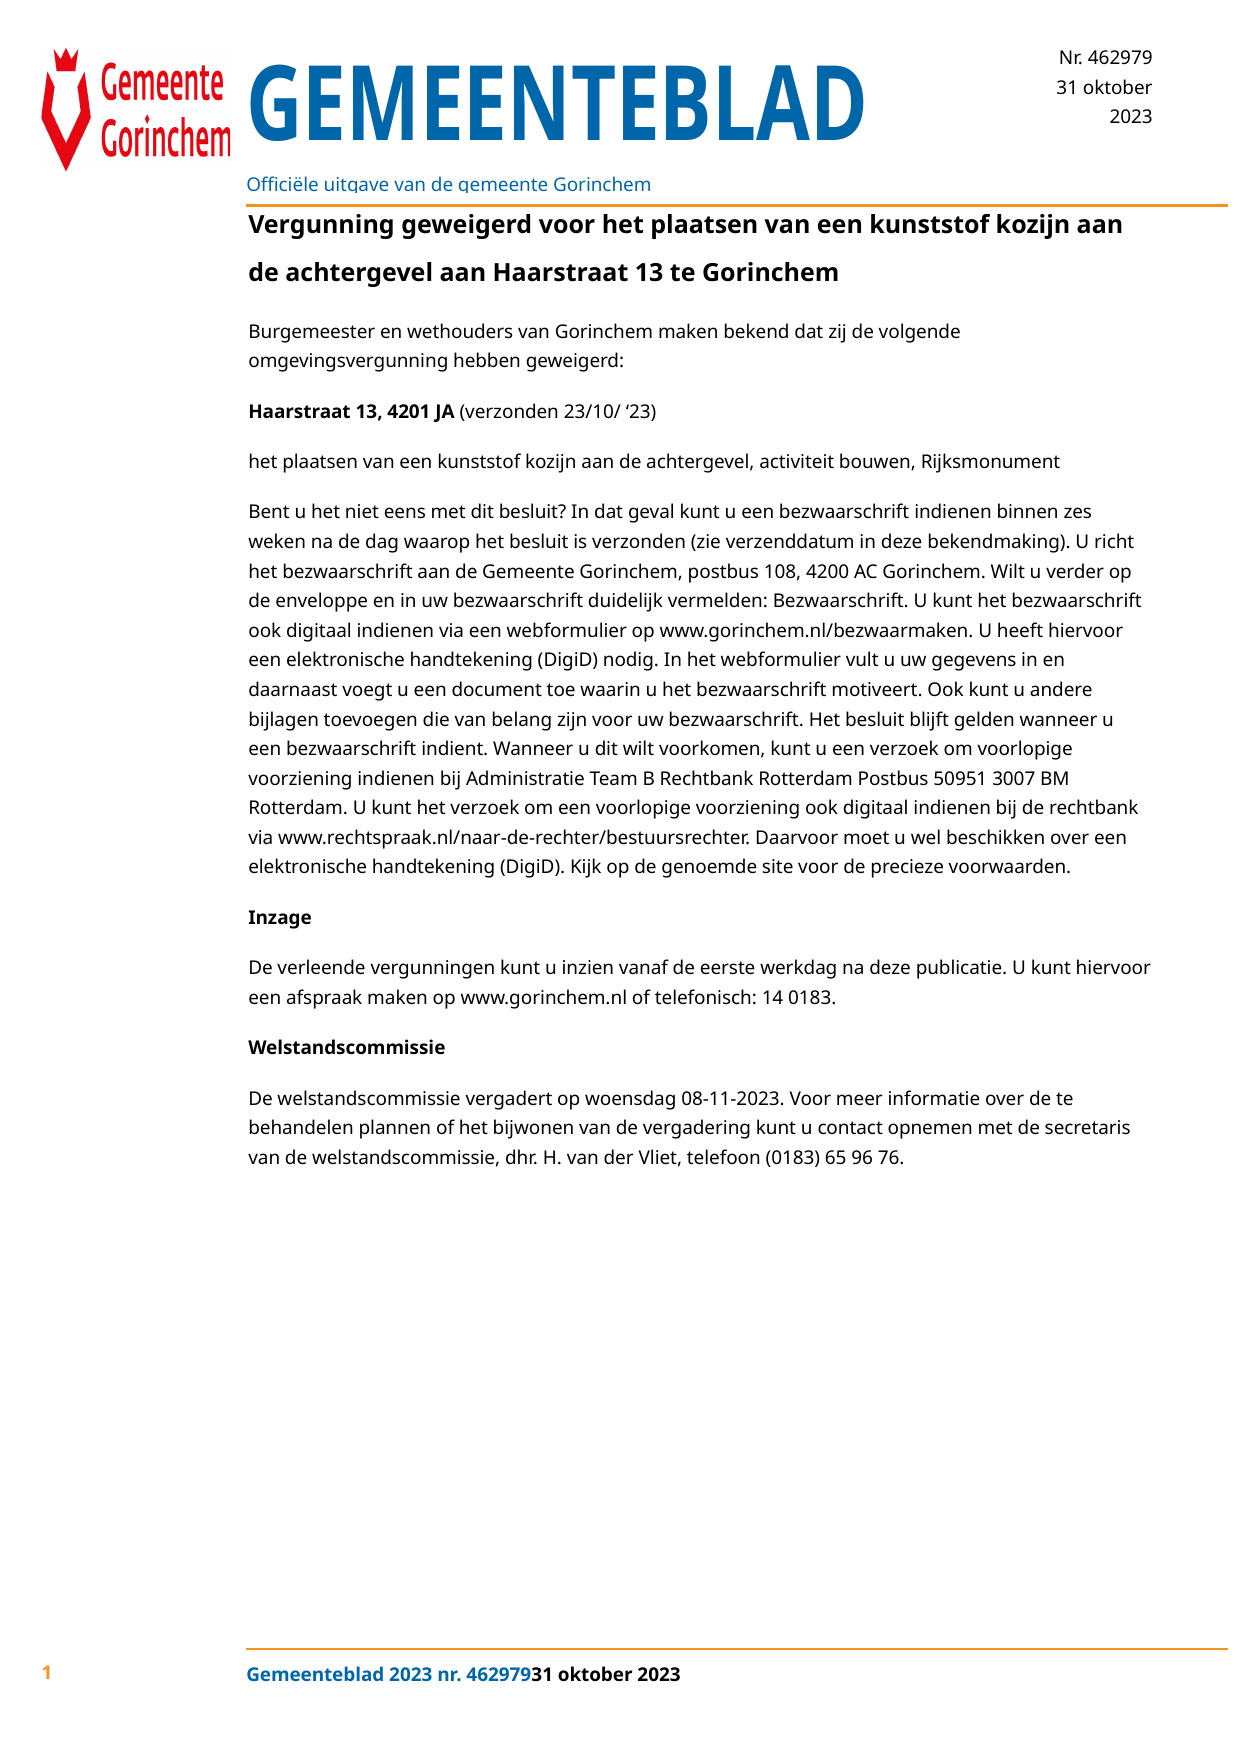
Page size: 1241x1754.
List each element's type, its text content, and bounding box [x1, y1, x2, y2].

text De verleende vergunningen kunt u inzien vanaf de eerste werkdag na deze publicatie. U kunt hiervoor een afspraak maken op www.gorinchem.nl of telefonisch: 14 0183. [248, 954, 1152, 1010]
text Vergunning geweigerd voor het plaatsen van een kunststof kozijn aan de achtergevel aan Haarstraat 13 te Gorinchem [248, 207, 1152, 288]
text Welstandscommissie [248, 1034, 1152, 1060]
text Burgemeester en wethouders van Gorinchem maken bekend dat zij de volgende omgevingsvergunning hebben geweigerd: [248, 318, 1152, 373]
picture [41, 47, 231, 172]
text De welstandscommissie vergadert op woensdag 08-11-2023. Voor meer informatie over de te behandelen plannen of het bijwonen van de vergadering kunt u contact opnemen met de secretaris van de welstandscommissie, dhr. H. van der Vliet, telefoon (0183) 65 96 76. [248, 1085, 1152, 1170]
text Inzage [248, 904, 1152, 930]
text Bent u het niet eens met dit besluit? In dat geval kunt u een bezwaarschrift indienen binnen zes weken na de dag waarop het besluit is verzonden (zie verzenddatum in deze bekendmaking). U richt het bezwaarschrift aan de Gemeente Gorinchem, postbus 108, 4200 AC Gorinchem. Wilt u verder op de enveloppe en in uw bezwaarschrift duidelijk vermelden: Bezwaarschrift. U kunt het bezwaarschrift ook digitaal indienen via een webformulier op www.gorinchem.nl/bezwaarmaken. U heeft hiervoor een elektronische handtekening (DigiD) nodig. In het webformulier vult u uw gegevens in en daarnaast voegt u een document toe waarin u het bezwaarschrift motiveert. Ook kunt u andere bijlagen toevoegen die van belang zijn voor uw bezwaarschrift. Het besluit blijft gelden wanneer u een bezwaarschrift indient. Wanneer u dit wilt voorkomen, kunt u een verzoek om voorlopige voorziening indienen bij Administratie Team B Rechtbank Rotterdam Postbus 50951 3007 BM Rotterdam. U kunt het verzoek om een voorlopige voorziening ook digitaal indienen bij de rechtbank via www.rechtspraak.nl/naar-de-rechter/bestuursrechter. Daarvoor moet u wel beschikken over een elektronische handtekening (DigiD). Kijk op de genoemde site voor de precieze voorwaarden. [248, 499, 1152, 879]
text het plaatsen van een kunststof kozijn aan de achtergevel, activiteit bouwen, Rijksmonument [248, 448, 1152, 474]
text Haarstraat 13, 4201 JA (verzonden 23/10/ ‘23) [248, 398, 1152, 424]
